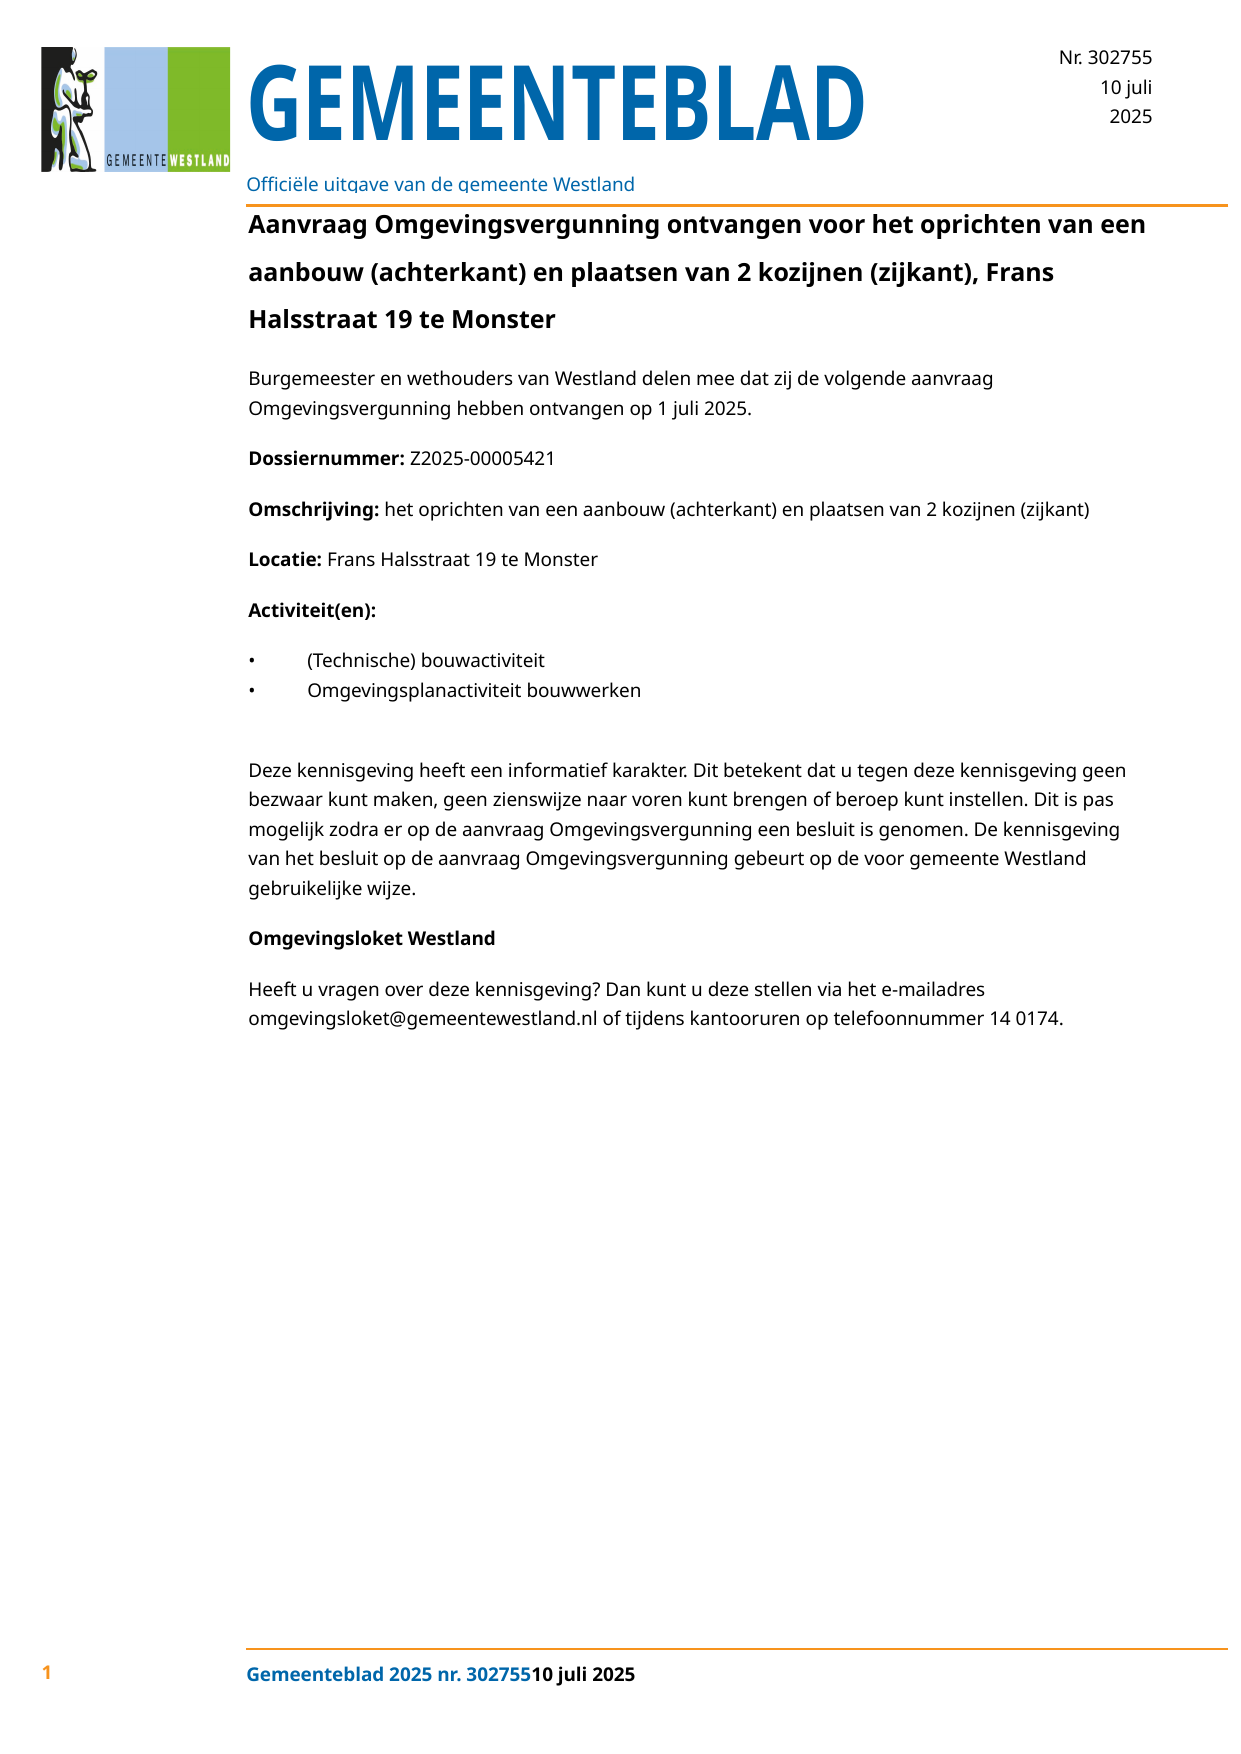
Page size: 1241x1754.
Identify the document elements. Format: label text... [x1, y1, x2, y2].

list Omgevingsplanactiviteit bouwwerken [248, 677, 1152, 702]
text Activiteit(en): [248, 597, 1152, 622]
text Locatie: Frans Halsstraat 19 te Monster [248, 546, 1152, 572]
text Deze kennisgeving heeft een informatief karakter. Dit betekent dat u tegen deze kennisgeving geen bezwaar kunt maken, geen zienswijze naar voren kunt brengen of beroep kunt instellen. Dit is pas mogelijk zodra er op de aanvraag Omgevingsvergunning een besluit is genomen. De kennisgeving van het besluit op de aanvraag Omgevingsvergunning gebeurt op de voor gemeente Westland gebruikelijke wijze. [248, 757, 1152, 901]
text Aanvraag Omgevingsvergunning ontvangen voor het oprichten van een aanbouw (achterkant) en plaatsen van 2 kozijnen (zijkant), Frans Halsstraat 19 te Monster [248, 207, 1152, 336]
text Dossiernummer: Z2025-00005421 [248, 446, 1152, 471]
text Heeft u vragen over deze kennisgeving? Dan kunt u deze stellen via het e-mailadres omgevingsloket@gemeentewestland.nl of tijdens kantooruren op telefoonnummer 14 0174. [248, 976, 1152, 1031]
picture [41, 47, 231, 172]
text Omschrijving: het oprichten van een aanbouw (achterkant) en plaatsen van 2 kozijnen (zijkant) [248, 496, 1152, 522]
text Burgemeester en wethouders van Westland delen mee dat zij de volgende aanvraag Omgevingsvergunning hebben ontvangen op 1 juli 2025. [248, 366, 1152, 421]
text Omgevingsloket Westland [248, 926, 1152, 951]
list (Technische) bouwactiviteit [248, 647, 1152, 673]
